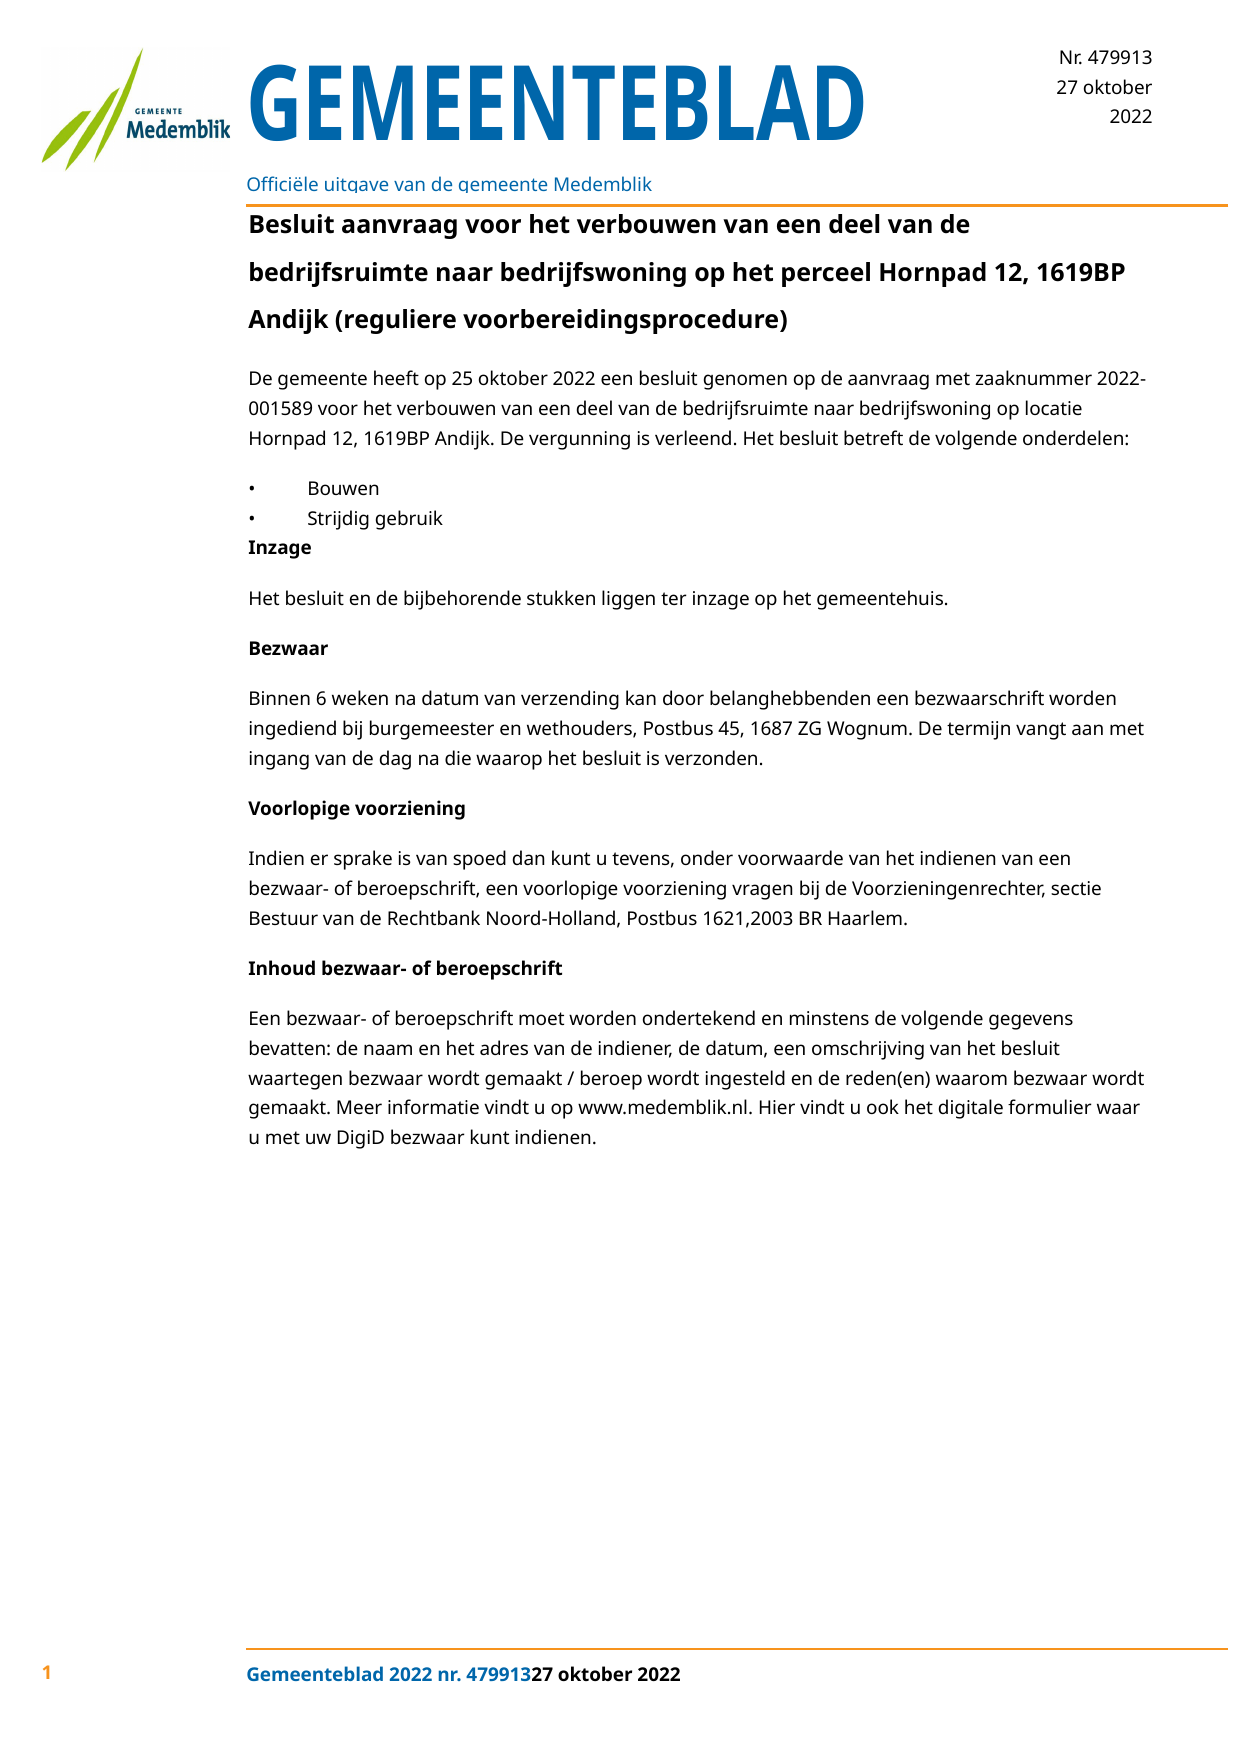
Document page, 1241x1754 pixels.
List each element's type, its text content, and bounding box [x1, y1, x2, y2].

text Het besluit en de bijbehorende stukken liggen ter inzage op het gemeentehuis. [248, 585, 1152, 610]
text Binnen 6 weken na datum van verzending kan door belanghebbenden een bezwaarschrift worden ingediend bij burgemeester en wethouders, Postbus 45, 1687 ZG Wognum. De termijn vangt aan met ingang van de dag na die waarop het besluit is verzonden. [248, 686, 1152, 770]
text Een bezwaar- of beroepschrift moet worden ondertekend en minstens de volgende gegevens bevatten: de naam en het adres van de indiener, de datum, een omschrijving van het besluit waartegen bezwaar wordt gemaakt / beroep wordt ingesteld en de reden(en) waarom bezwaar wordt gemaakt. Meer informatie vindt u op www.medemblik.nl. Hier vindt u ook het digitale formulier waar u met uw DigiD bezwaar kunt indienen. [248, 1006, 1152, 1149]
text Indien er sprake is van spoed dan kunt u tevens, onder voorwaarde van het indienen van een bezwaar- of beroepschrift, een voorlopige voorziening vragen bij de Voorzieningenrechter, sectie Bestuur van de Rechtbank Noord-Holland, Postbus 1621,2003 BR Haarlem. [248, 846, 1152, 930]
text Bezwaar [248, 635, 1152, 661]
text Voorlopige voorziening [248, 795, 1152, 821]
text Inhoud bezwaar- of beroepschrift [248, 955, 1152, 981]
text De gemeente heeft op 25 oktober 2022 een besluit genomen op de aanvraag met zaaknummer 2022-001589 voor het verbouwen van een deel van de bedrijfsruimte naar bedrijfswoning op locatie Hornpad 12, 1619BP Andijk. De vergunning is verleend. Het besluit betreft de volgende onderdelen: [248, 366, 1152, 450]
text Inzage [248, 534, 1152, 560]
list Bouwen [248, 475, 1152, 501]
list Strijdig gebruik [248, 505, 1152, 530]
text Besluit aanvraag voor het verbouwen van een deel van de bedrijfsruimte naar bedrijfswoning op het perceel Hornpad 12, 1619BP Andijk (reguliere voorbereidingsprocedure) [248, 207, 1152, 336]
picture [41, 47, 231, 172]
